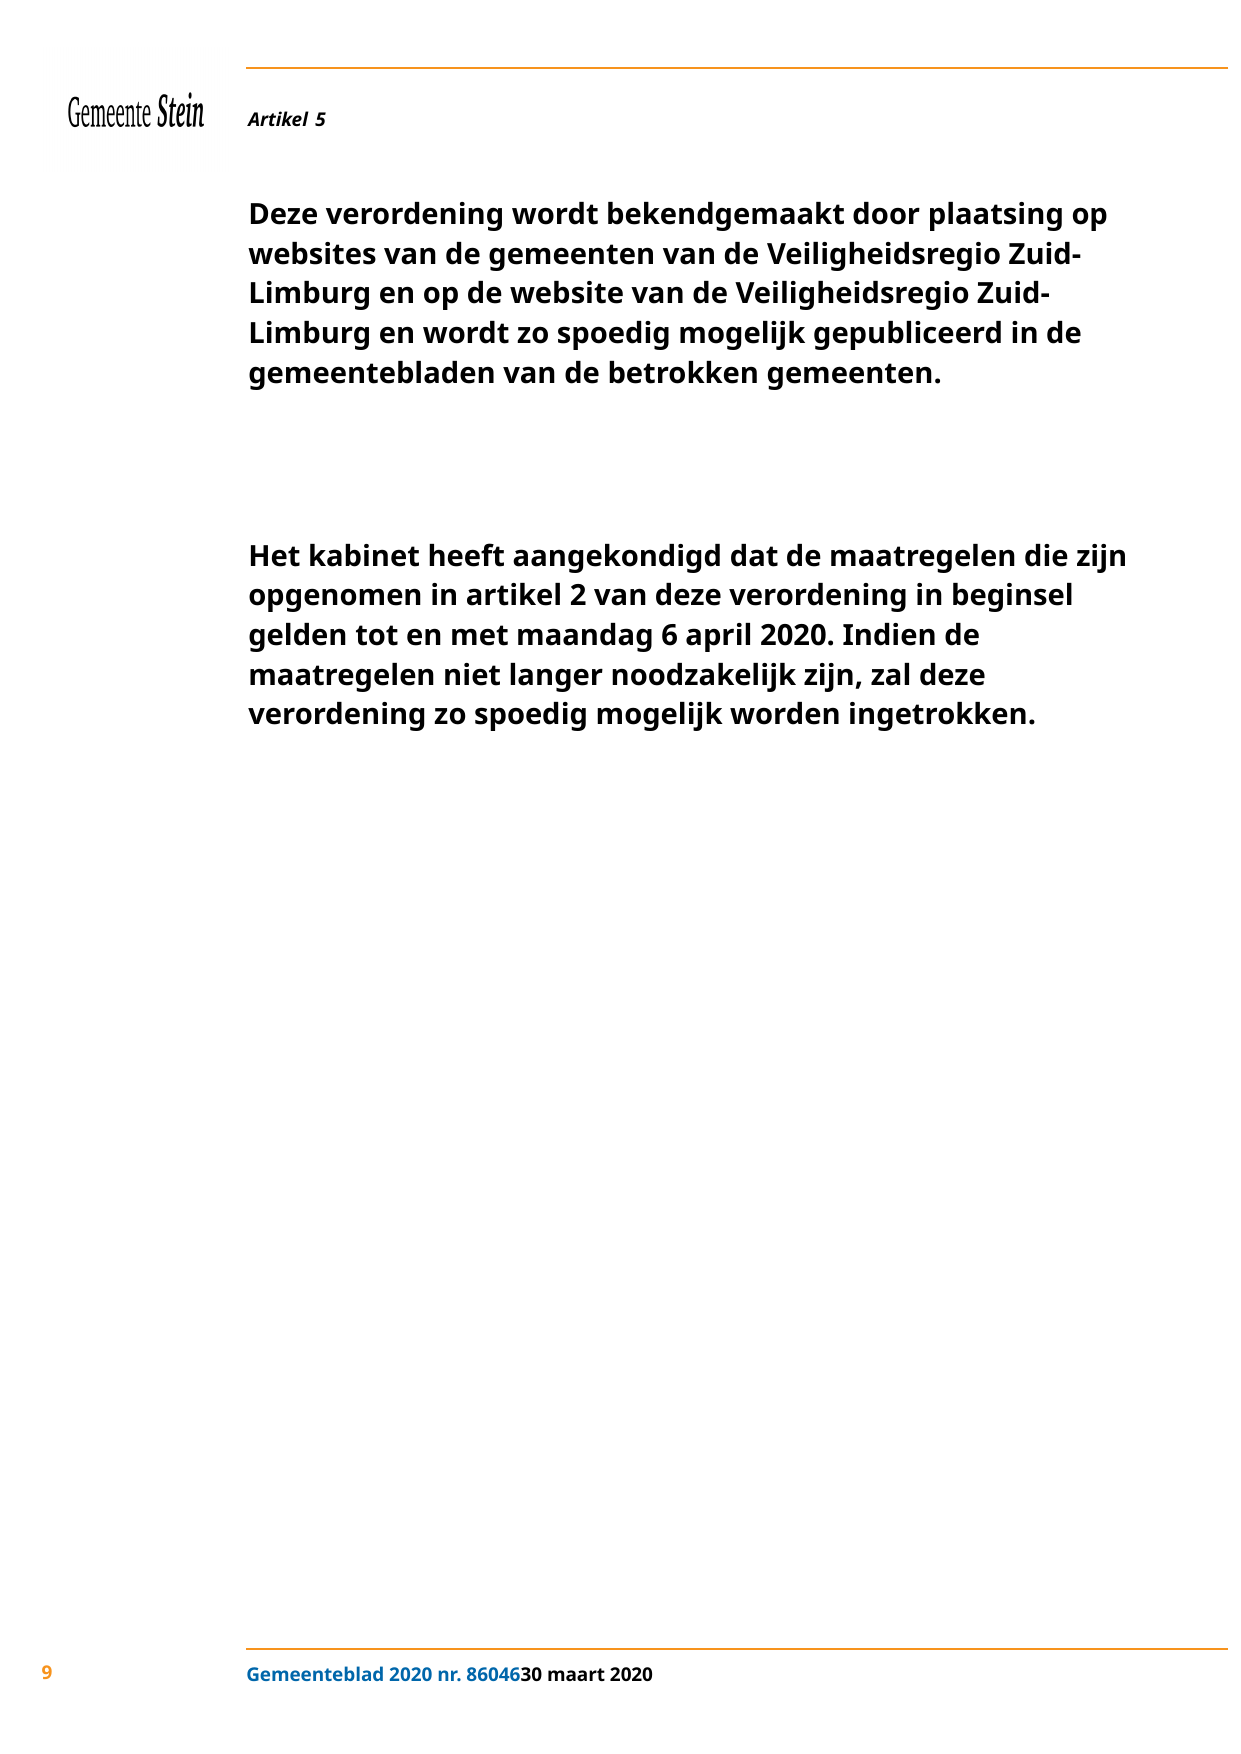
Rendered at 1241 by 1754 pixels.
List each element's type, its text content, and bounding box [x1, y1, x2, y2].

picture [41, 47, 231, 172]
text Deze verordening wordt bekendgemaakt door plaatsing op websites van de gemeenten van de Veiligheidsregio Zuid-Limburg en op de website van de Veiligheidsregio Zuid-Limburg en wordt zo spoedig mogelijk gepubliceerd in de gemeentebladen van de betrokken gemeenten. [248, 193, 1152, 392]
text Het kabinet heeft aangekondigd dat de maatregelen die zijn opgenomen in artikel 2 van deze verordening in beginsel gelden tot en met maandag 6 april 2020. Indien de maatregelen niet langer noodzakelijk zijn, zal deze verordening zo spoedig mogelijk worden ingetrokken. [248, 535, 1152, 733]
text Artikel 5 [248, 95, 1152, 134]
